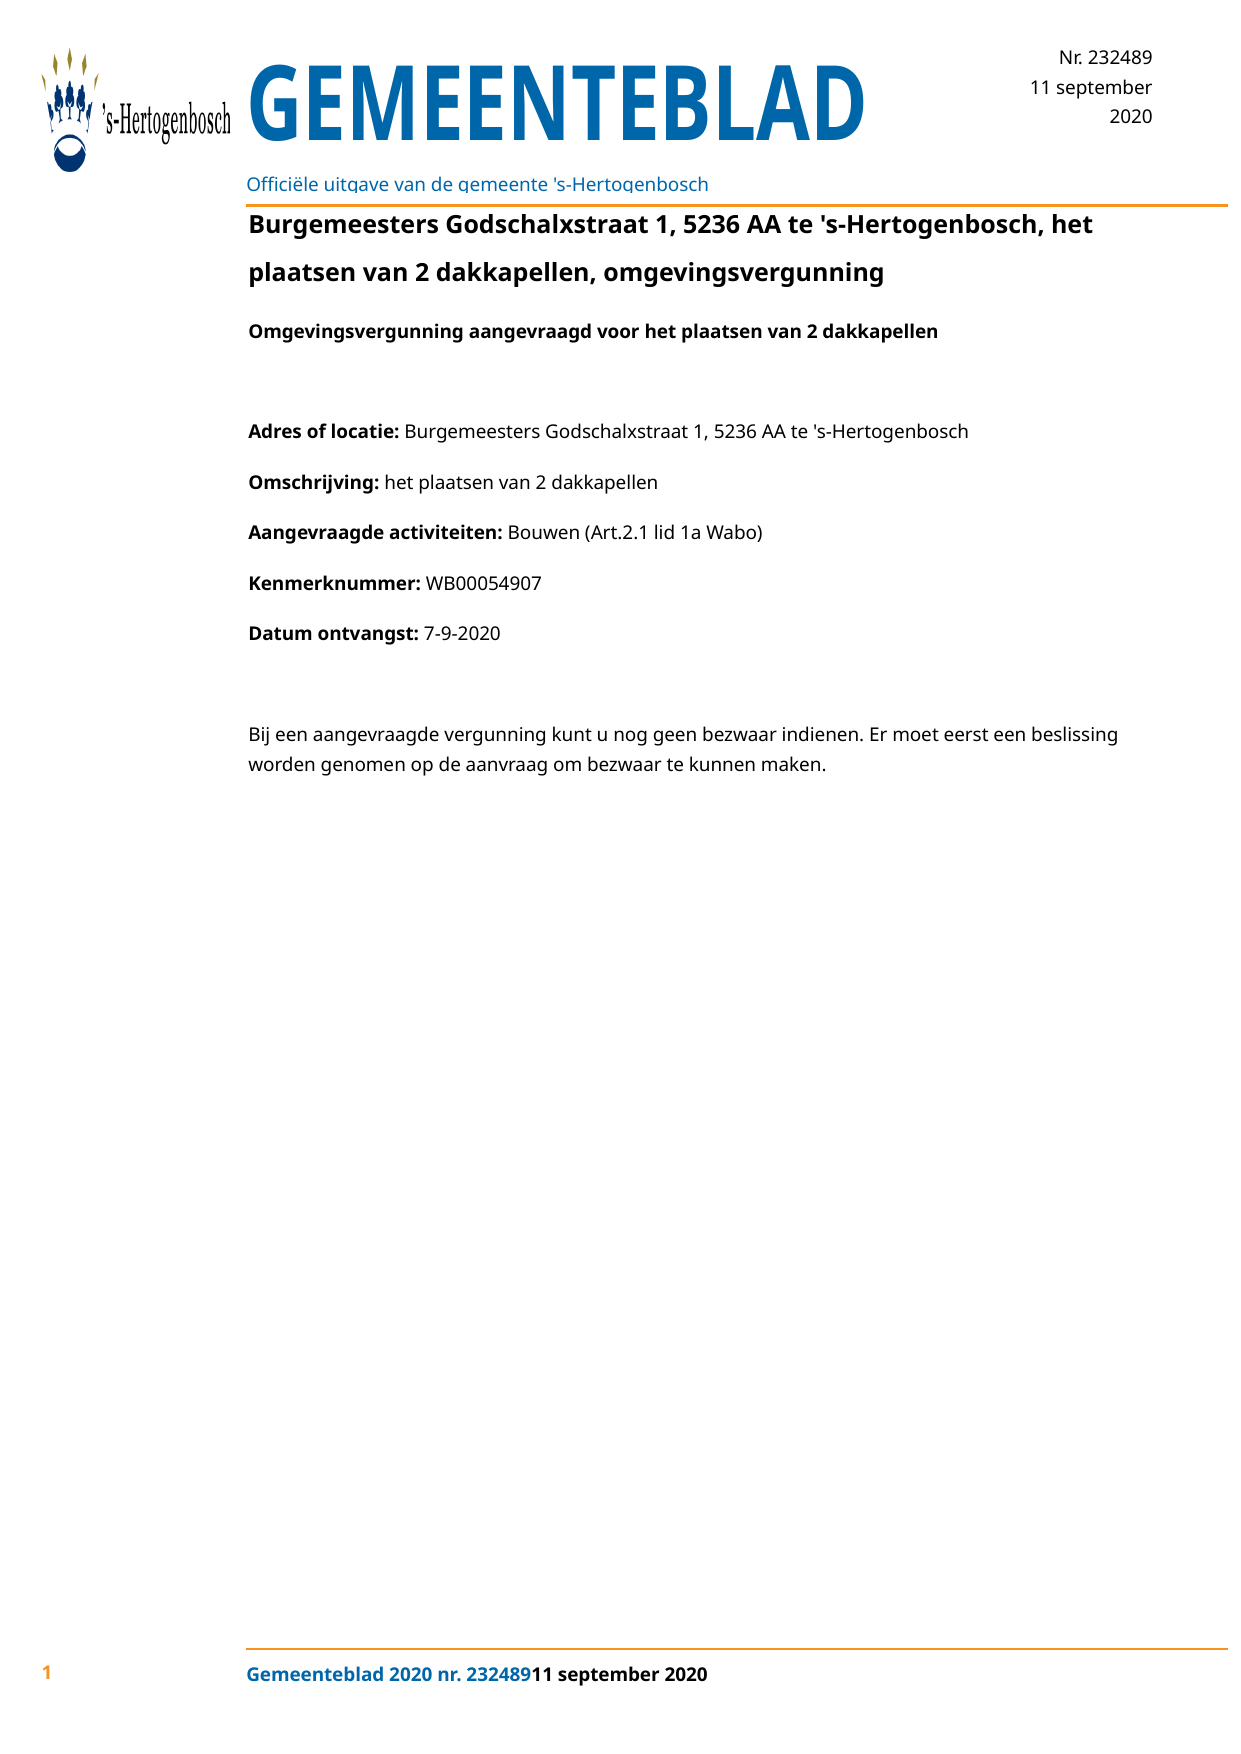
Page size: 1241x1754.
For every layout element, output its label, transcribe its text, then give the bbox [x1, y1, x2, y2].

text Kenmerknummer: WB00054907 [248, 570, 1152, 596]
text Bij een aangevraagde vergunning kunt u nog geen bezwaar indienen. Er moet eerst een beslissing worden genomen op de aanvraag om bezwaar te kunnen maken. [248, 721, 1152, 777]
text Datum ontvangst: 7-9-2020 [248, 620, 1152, 646]
text Omgevingsvergunning aangevraagd voor het plaatsen van 2 dakkapellen [248, 318, 1152, 344]
text Adres of locatie: Burgemeesters Godschalxstraat 1, 5236 AA te 's-Hertogenbosch [248, 419, 1152, 444]
text Aangevraagde activiteiten: Bouwen (Art.2.1 lid 1a Wabo) [248, 519, 1152, 545]
text Burgemeesters Godschalxstraat 1, 5236 AA te 's-Hertogenbosch, het plaatsen van 2 dakkapellen, omgevingsvergunning [248, 207, 1152, 288]
picture [41, 47, 231, 172]
text Omschrijving: het plaatsen van 2 dakkapellen [248, 469, 1152, 495]
